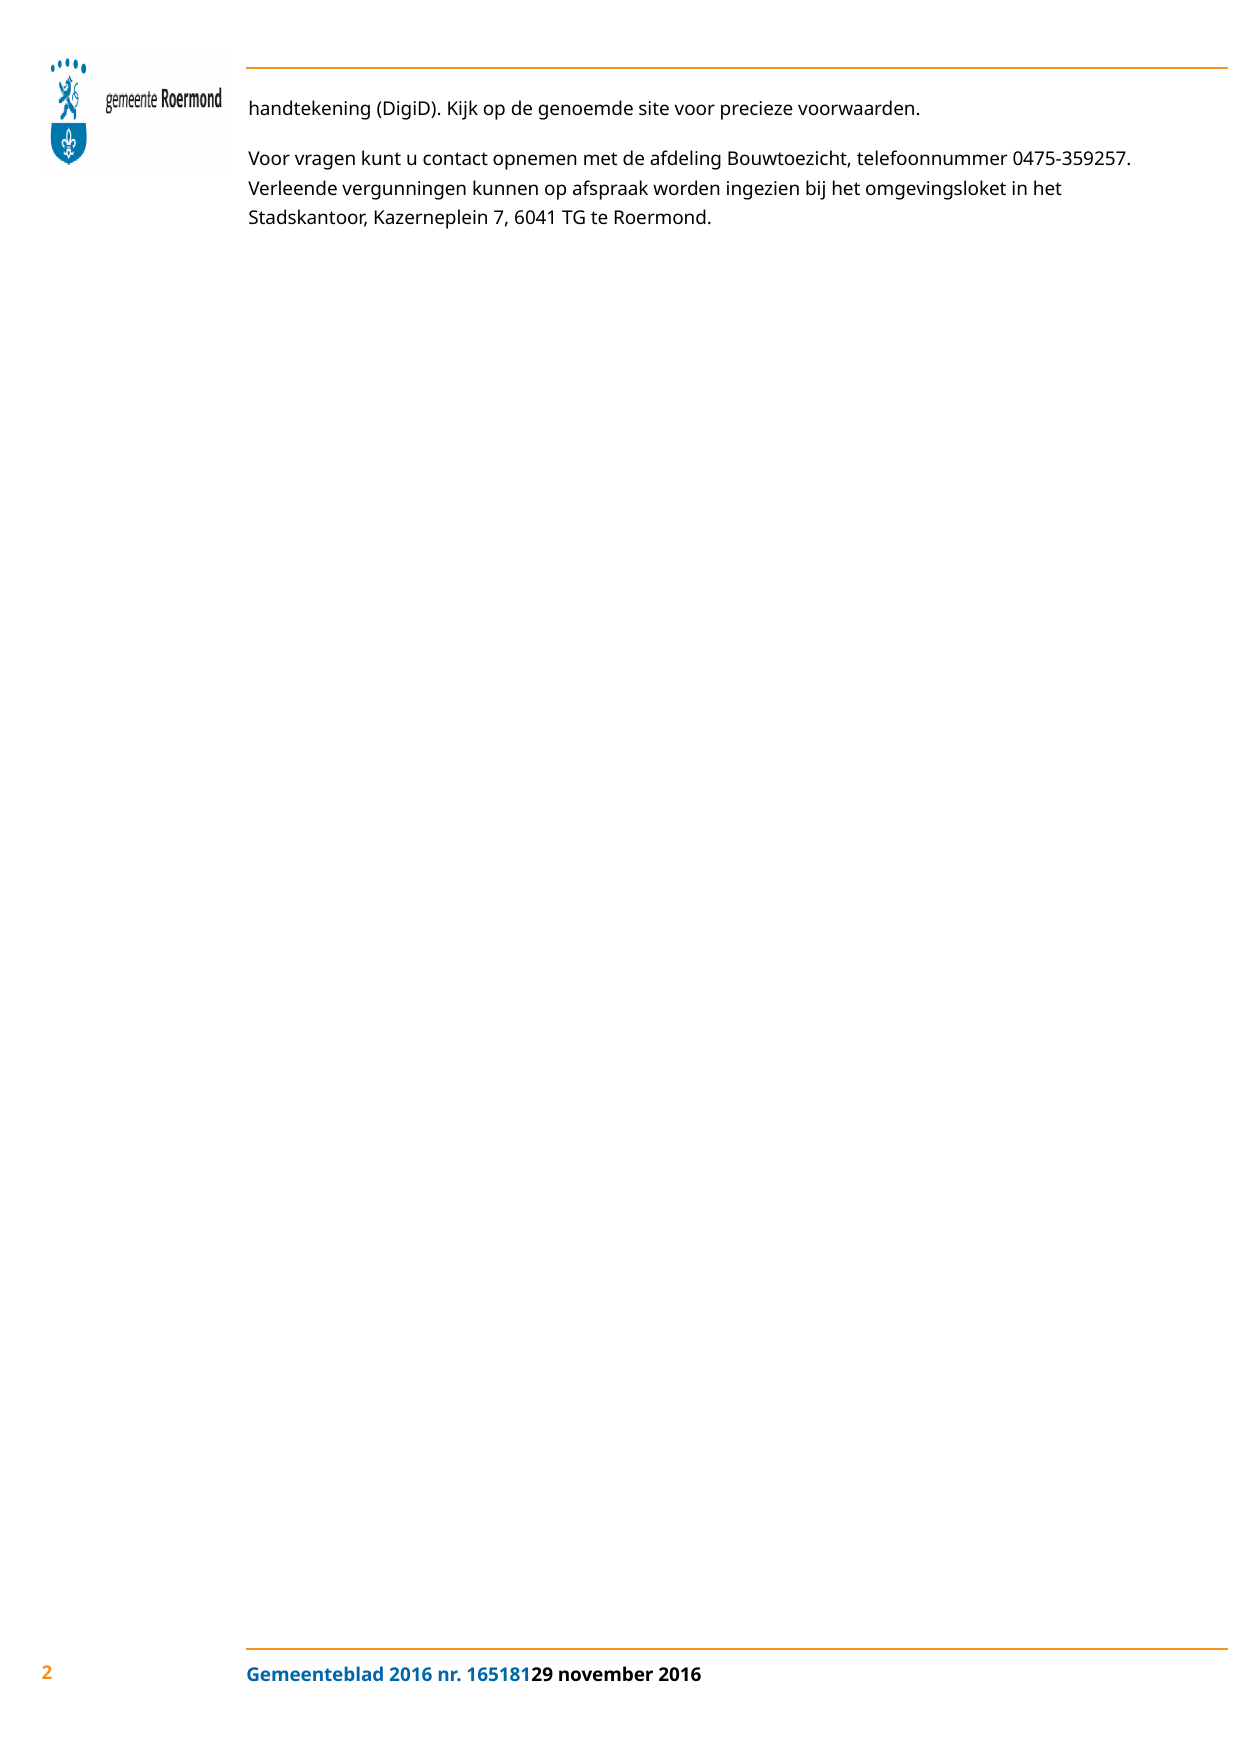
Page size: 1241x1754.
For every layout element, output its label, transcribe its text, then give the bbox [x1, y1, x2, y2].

picture [41, 47, 231, 172]
text Voor vragen kunt u contact opnemen met de afdeling Bouwtoezicht, telefoonnummer 0475-359257. Verleende vergunningen kunnen op afspraak worden ingezien bij het omgevingsloket in het Stadskantoor, Kazerneplein 7, 6041 TG te Roermond. [248, 145, 1152, 230]
text handtekening (DigiD). Kijk op de genoemde site voor precieze voorwaarden. [248, 95, 1152, 121]
